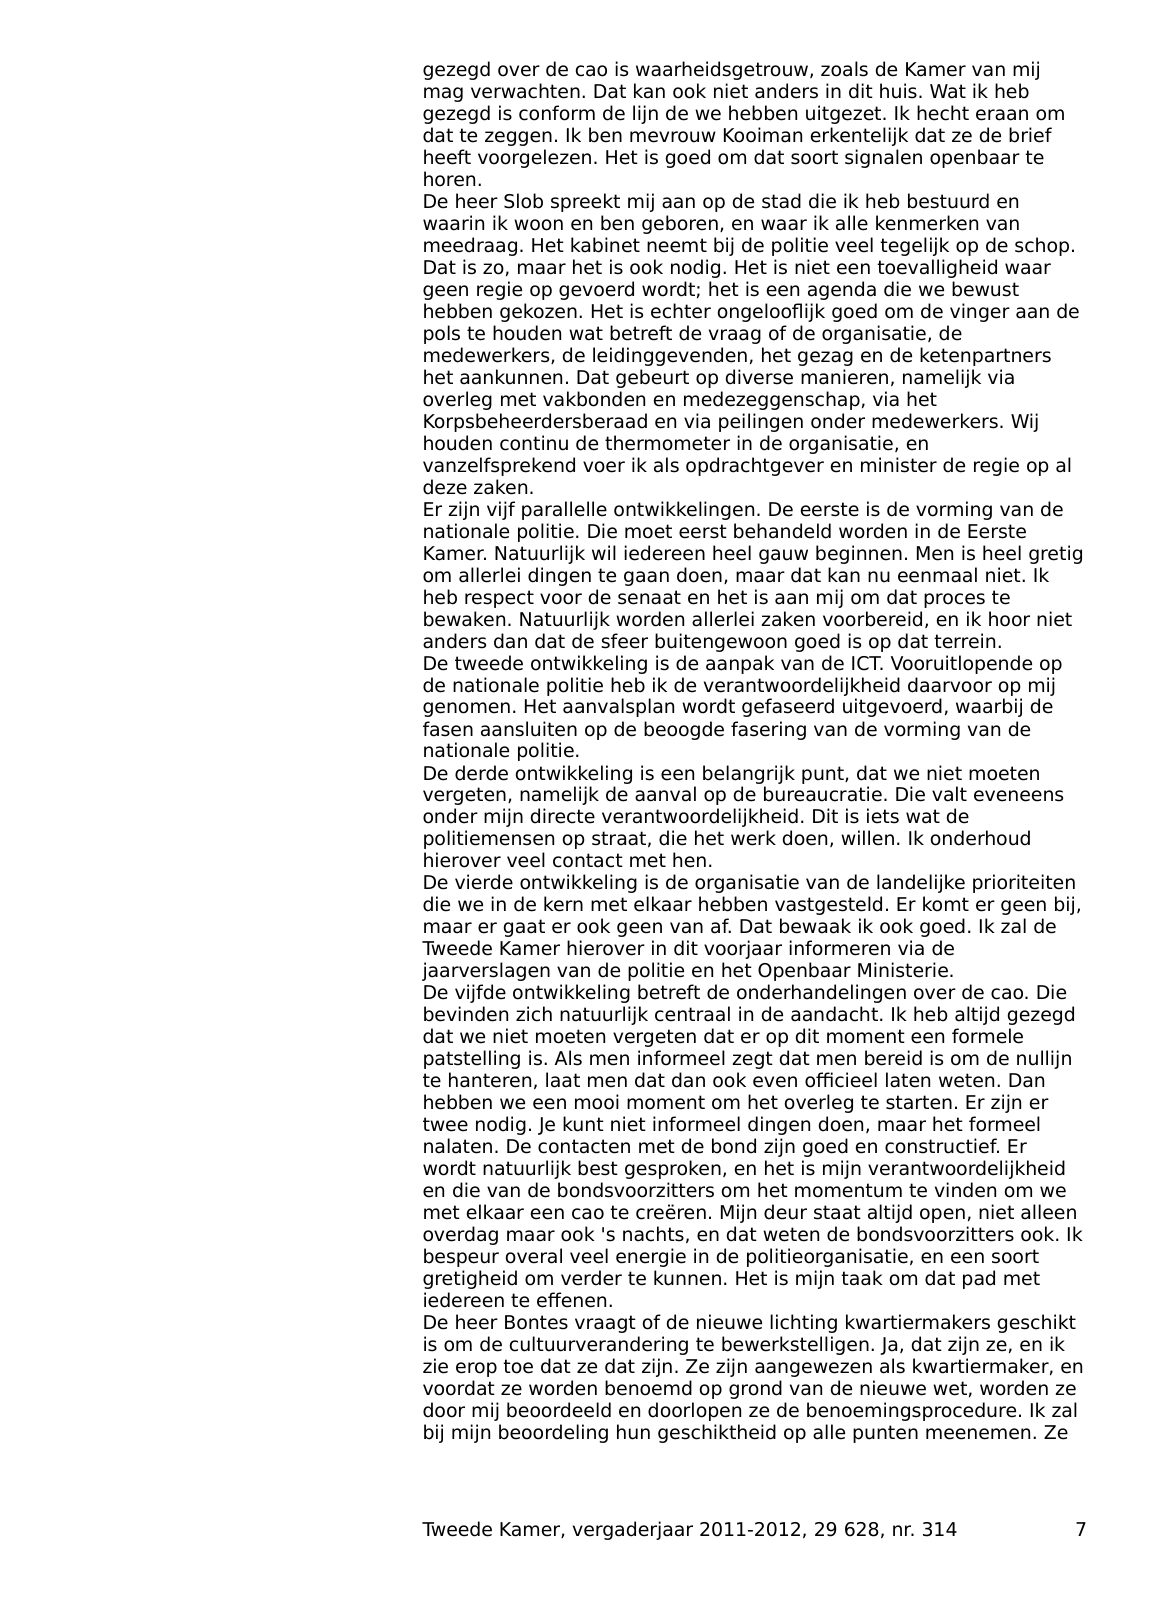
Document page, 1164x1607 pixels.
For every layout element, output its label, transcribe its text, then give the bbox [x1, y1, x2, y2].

text De tweede ontwikkeling is de aanpak van de ICT. Vooruitlopende op de nationale politie heb ik de verantwoordelijkheid daarvoor op mij genomen. Het aanvalsplan wordt gefaseerd uitgevoerd, waarbij de fasen aansluiten op de beoogde fasering van de vorming van de nationale politie. [422, 652, 1087, 762]
text De derde ontwikkeling is een belangrijk punt, dat we niet moeten vergeten, namelijk de aanval op de bureaucratie. Die valt eveneens onder mijn directe verantwoordelijkheid. Dit is iets wat de politiemensen op straat, die het werk doen, willen. Ik onderhoud hierover veel contact met hen. [422, 762, 1087, 872]
text gezegd over de cao is waarheidsgetrouw, zoals de Kamer van mij mag verwachten. Dat kan ook niet anders in dit huis. Wat ik heb gezegd is conform de lijn de we hebben uitgezet. Ik hecht eraan om dat te zeggen. Ik ben mevrouw Kooiman erkentelijk dat ze de brief heeft voorgelezen. Het is goed om dat soort signalen openbaar te horen. [422, 59, 1087, 191]
text De heer Bontes vraagt of de nieuwe lichting kwartiermakers geschikt is om de cultuurverandering te bewerkstelligen. Ja, dat zijn ze, en ik zie erop toe dat ze dat zijn. Ze zijn aangewezen als kwartiermaker, en voordat ze worden benoemd op grond van de nieuwe wet, worden ze door mij beoordeeld en doorlopen ze de benoemingsprocedure. Ik zal bij mijn beoordeling hun geschiktheid op alle punten meenemen. Ze [422, 1312, 1087, 1444]
text De vierde ontwikkeling is de organisatie van de landelijke prioriteiten die we in de kern met elkaar hebben vastgesteld. Er komt er geen bij, maar er gaat er ook geen van af. Dat bewaak ik ook goed. Ik zal de Tweede Kamer hierover in dit voorjaar informeren via de jaarverslagen van de politie en het Openbaar Ministerie. [422, 872, 1087, 982]
text De heer Slob spreekt mij aan op de stad die ik heb bestuurd en waarin ik woon en ben geboren, en waar ik alle kenmerken van meedraag. Het kabinet neemt bij de politie veel tegelijk op de schop. Dat is zo, maar het is ook nodig. Het is niet een toevalligheid waar geen regie op gevoerd wordt; het is een agenda die we bewust hebben gekozen. Het is echter ongelooflijk goed om de vinger aan de pols te houden wat betreft de vraag of de organisatie, de medewerkers, de leidinggevenden, het gezag en de ketenpartners het aankunnen. Dat gebeurt op diverse manieren, namelijk via overleg met vakbonden en medezeggenschap, via het Korpsbeheerdersberaad en via peilingen onder medewerkers. Wij houden continu de thermometer in de organisatie, en vanzelfsprekend voer ik als opdrachtgever en minister de regie op al deze zaken. [422, 191, 1087, 499]
text De vijfde ontwikkeling betreft de onderhandelingen over de cao. Die bevinden zich natuurlijk centraal in de aandacht. Ik heb altijd gezegd dat we niet moeten vergeten dat er op dit moment een formele patstelling is. Als men informeel zegt dat men bereid is om de nullijn te hanteren, laat men dat dan ook even officieel laten weten. Dan hebben we een mooi moment om het overleg te starten. Er zijn er twee nodig. Je kunt niet informeel dingen doen, maar het formeel nalaten. De contacten met de bond zijn goed en constructief. Er wordt natuurlijk best gesproken, en het is mijn verantwoordelijkheid en die van de bondsvoorzitters om het momentum te vinden om we met elkaar een cao te creëren. Mijn deur staat altijd open, niet alleen overdag maar ook 's nachts, en dat weten de bondsvoorzitters ook. Ik bespeur overal veel energie in de politieorganisatie, en een soort gretigheid om verder te kunnen. Het is mijn taak om dat pad met iedereen te effenen. [422, 982, 1087, 1312]
text Er zijn vijf parallelle ontwikkelingen. De eerste is de vorming van de nationale politie. Die moet eerst behandeld worden in de Eerste Kamer. Natuurlijk wil iedereen heel gauw beginnen. Men is heel gretig om allerlei dingen te gaan doen, maar dat kan nu eenmaal niet. Ik heb respect voor de senaat en het is aan mij om dat proces te bewaken. Natuurlijk worden allerlei zaken voorbereid, en ik hoor niet anders dan dat de sfeer buitengewoon goed is op dat terrein. [422, 499, 1087, 652]
